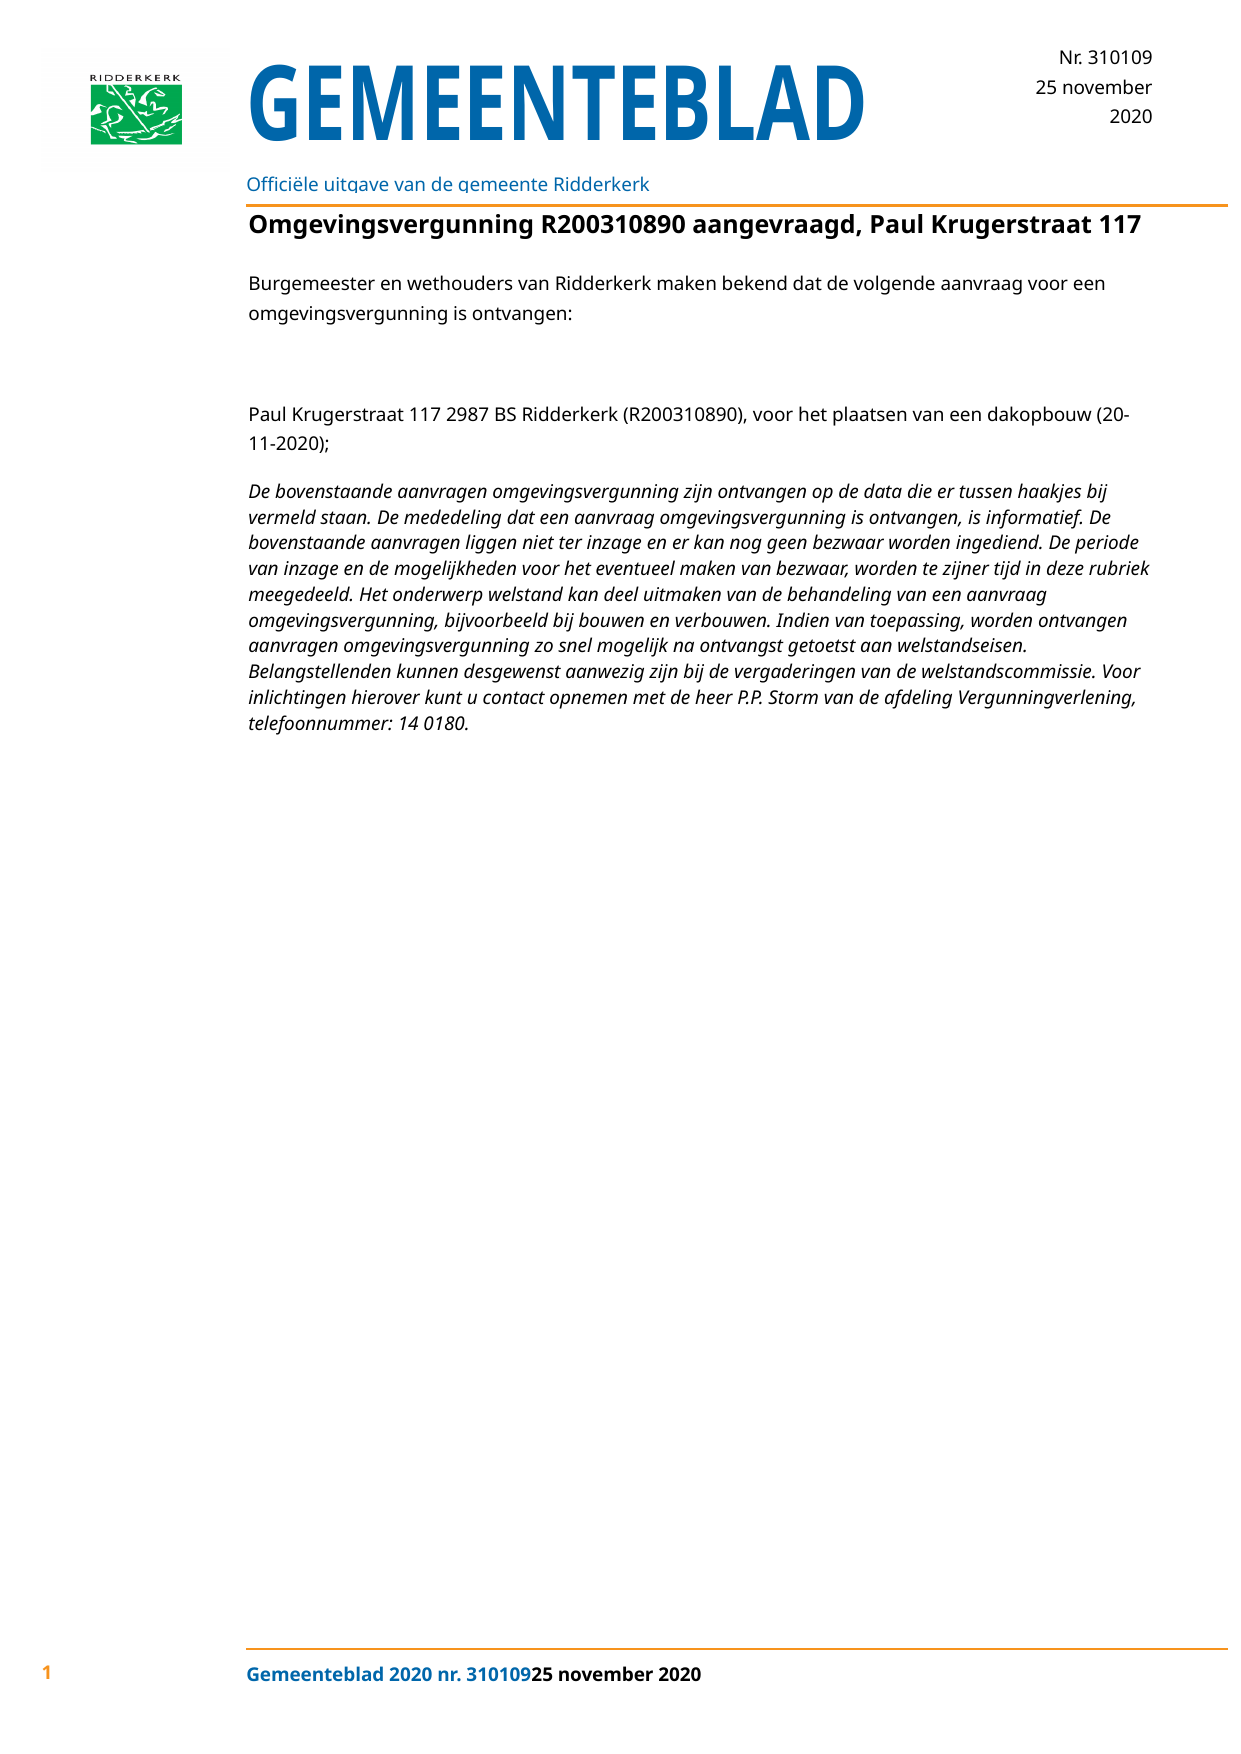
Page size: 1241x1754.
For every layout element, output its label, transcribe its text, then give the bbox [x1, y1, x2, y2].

text Paul Krugerstraat 117 2987 BS Ridderkerk (R200310890), voor het plaatsen van een dakopbouw (20-11-2020); [248, 401, 1152, 456]
text Burgemeester en wethouders van Ridderkerk maken bekend dat de volgende aanvraag voor een omgevingsvergunning is ontvangen: [248, 270, 1152, 326]
text De bovenstaande aanvragen omgevingsvergunning zijn ontvangen op de data die er tussen haakjes bij vermeld staan. De mededeling dat een aanvraag omgevingsvergunning is ontvangen, is informatief. De bovenstaande aanvragen liggen niet ter inzage en er kan nog geen bezwaar worden ingediend. De periode van inzage en de mogelijkheden voor het eventueel maken van bezwaar, worden te zijner tijd in deze rubriek meegedeeld. Het onderwerp welstand kan deel uitmaken van de behandeling van een aanvraag omgevingsvergunning, bijvoorbeeld bij bouwen en verbouwen. Indien van toepassing, worden ontvangen aanvragen omgevingsvergunning zo snel mogelijk na ontvangst getoetst aan welstandseisen. Belangstellenden kunnen desgewenst aanwezig zijn bij de vergaderingen van de welstandscommissie. Voor inlichtingen hierover kunt u contact opnemen met de heer P.P. Storm van de afdeling Vergunningverlening, telefoonnummer: 14 0180. [248, 478, 1152, 735]
picture [41, 47, 231, 172]
text Omgevingsvergunning R200310890 aangevraagd, Paul Krugerstraat 117 [248, 207, 1152, 241]
